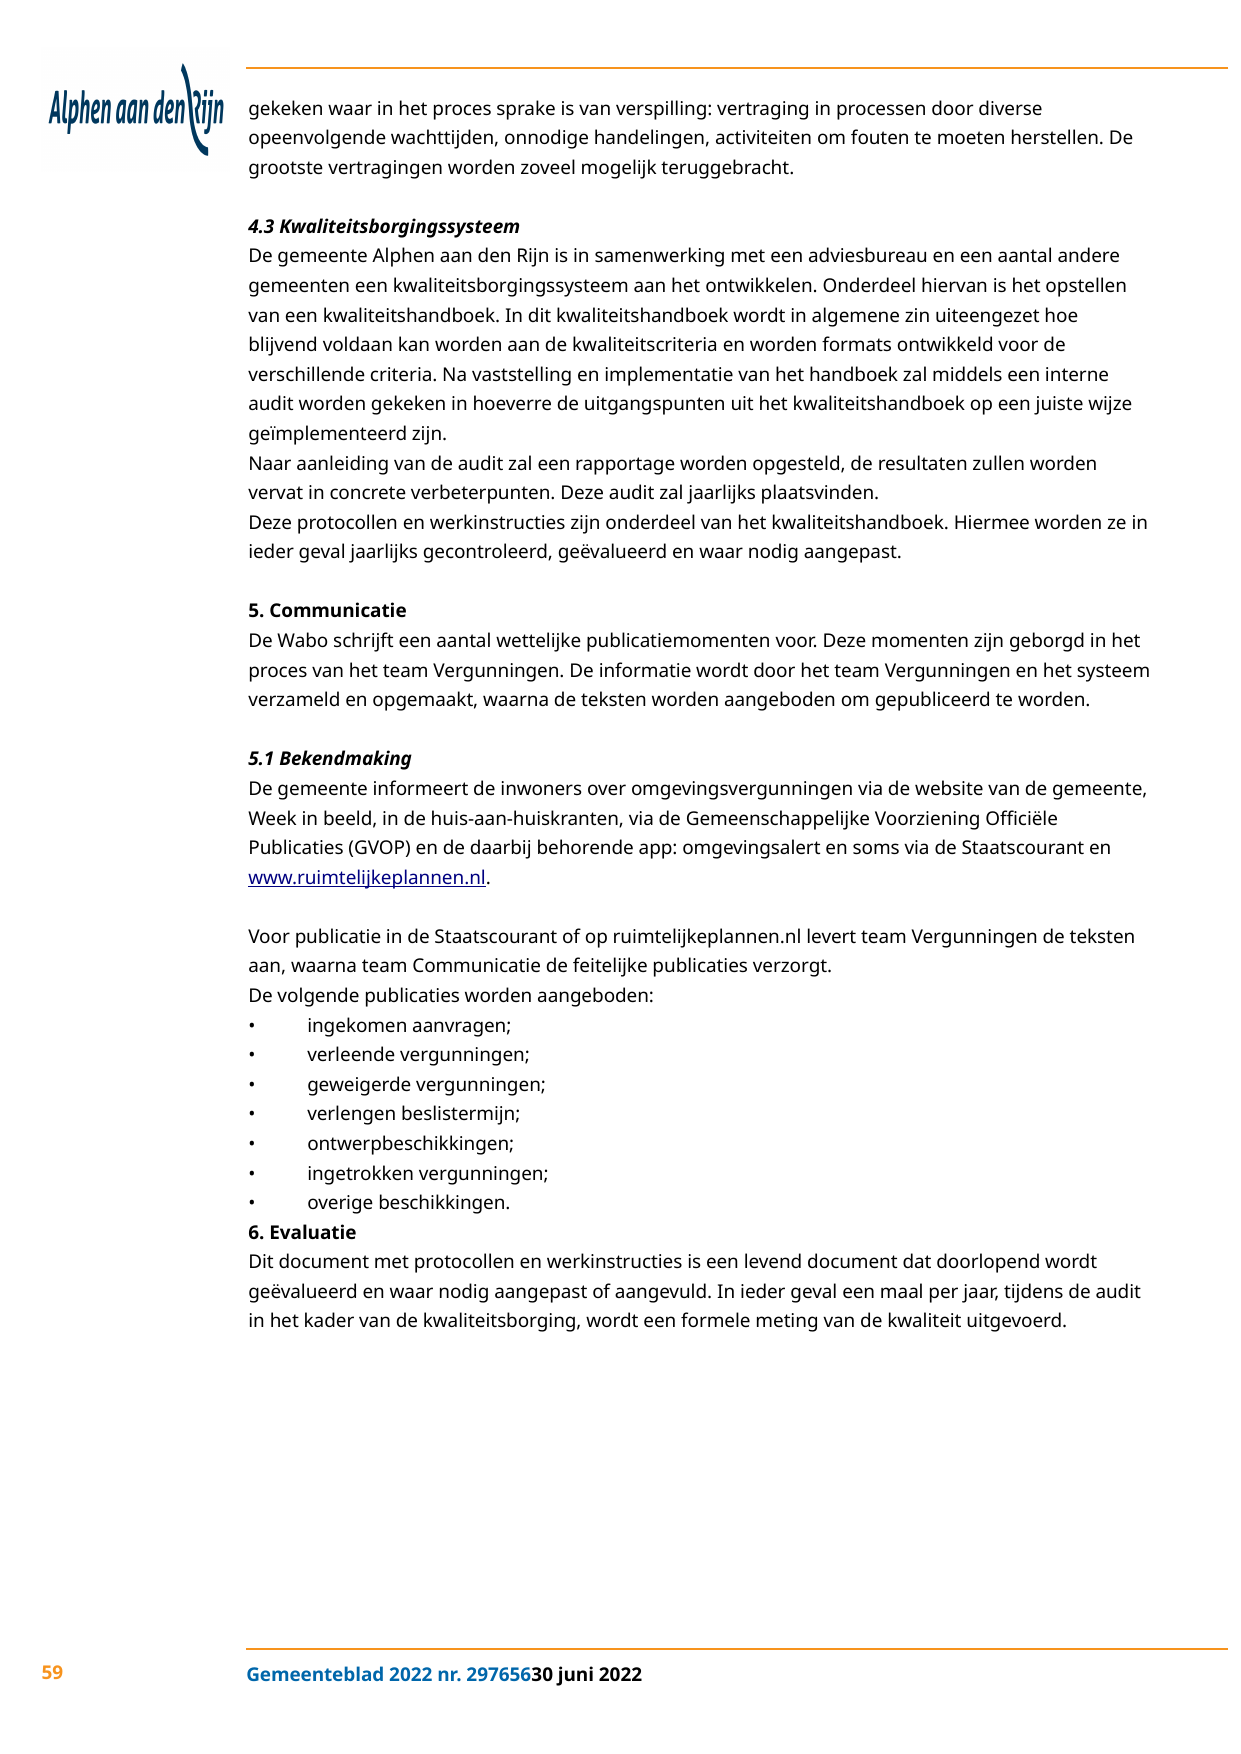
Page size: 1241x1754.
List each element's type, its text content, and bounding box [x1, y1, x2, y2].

list overige beschikkingen. [248, 1189, 1152, 1215]
text De gemeente informeert de inwoners over omgevingsvergunningen via de website van de gemeente, Week in beeld, in de huis-aan-huiskranten, via de Gemeenschappelijke Voorziening Officiële Publicaties (GVOP) en de daarbij behorende app: omgevingsalert en soms via de Staatscourant en www.ruimtelijkeplannen.nl. [248, 775, 1152, 890]
list verlengen beslistermijn; [248, 1101, 1152, 1126]
picture [41, 47, 231, 172]
list geweigerde vergunningen; [248, 1071, 1152, 1097]
text Naar aanleiding van de audit zal een rapportage worden opgesteld, de resultaten zullen worden vervat in concrete verbeterpunten. Deze audit zal jaarlijks plaatsvinden. [248, 450, 1152, 505]
text 4.3 Kwaliteitsborgingssysteem [248, 213, 1152, 239]
text Deze protocollen en werkinstructies zijn onderdeel van het kwaliteitshandboek. Hiermee worden ze in ieder geval jaarlijks gecontroleerd, geëvalueerd en waar nodig aangepast. [248, 509, 1152, 564]
text De Wabo schrijft een aantal wettelijke publicatiemomenten voor. Deze momenten zijn geborgd in het proces van het team Vergunningen. De informatie wordt door het team Vergunningen en het systeem verzameld en opgemaakt, waarna de teksten worden aangeboden om gepubliceerd te worden. [248, 627, 1152, 712]
text 6. Evaluatie [248, 1219, 1152, 1245]
text Dit document met protocollen en werkinstructies is een levend document dat doorlopend wordt geëvalueerd en waar nodig aangepast of aangevuld. In ieder geval een maal per jaar, tijdens de audit in het kader van de kwaliteitsborging, wordt een formele meting van de kwaliteit uitgevoerd. [248, 1248, 1152, 1333]
list ontwerpbeschikkingen; [248, 1130, 1152, 1156]
list ingekomen aanvragen; [248, 1012, 1152, 1038]
text De gemeente Alphen aan den Rijn is in samenwerking met een adviesbureau en een aantal andere gemeenten een kwaliteitsborgingssysteem aan het ontwikkelen. Onderdeel hiervan is het opstellen van een kwaliteitshandboek. In dit kwaliteitshandboek wordt in algemene zin uiteengezet hoe blijvend voldaan kan worden aan de kwaliteitscriteria en worden formats ontwikkeld voor de verschillende criteria. Na vaststelling en implementatie van het handboek zal middels een interne audit worden gekeken in hoeverre de uitgangspunten uit het kwaliteitshandboek op een juiste wijze geïmplementeerd zijn. [248, 243, 1152, 446]
text 5. Communicatie [248, 598, 1152, 623]
text 5.1 Bekendmaking [248, 746, 1152, 771]
list ingetrokken vergunningen; [248, 1160, 1152, 1186]
list verleende vergunningen; [248, 1041, 1152, 1067]
text De volgende publicaties worden aangeboden: [248, 982, 1152, 1008]
text gekeken waar in het proces sprake is van verspilling: vertraging in processen door diverse opeenvolgende wachttijden, onnodige handelingen, activiteiten om fouten te moeten herstellen. De grootste vertragingen worden zoveel mogelijk teruggebracht. [248, 95, 1152, 180]
text Voor publicatie in de Staatscourant of op ruimtelijkeplannen.nl levert team Vergunningen de teksten aan, waarna team Communicatie de feitelijke publicaties verzorgt. [248, 923, 1152, 978]
